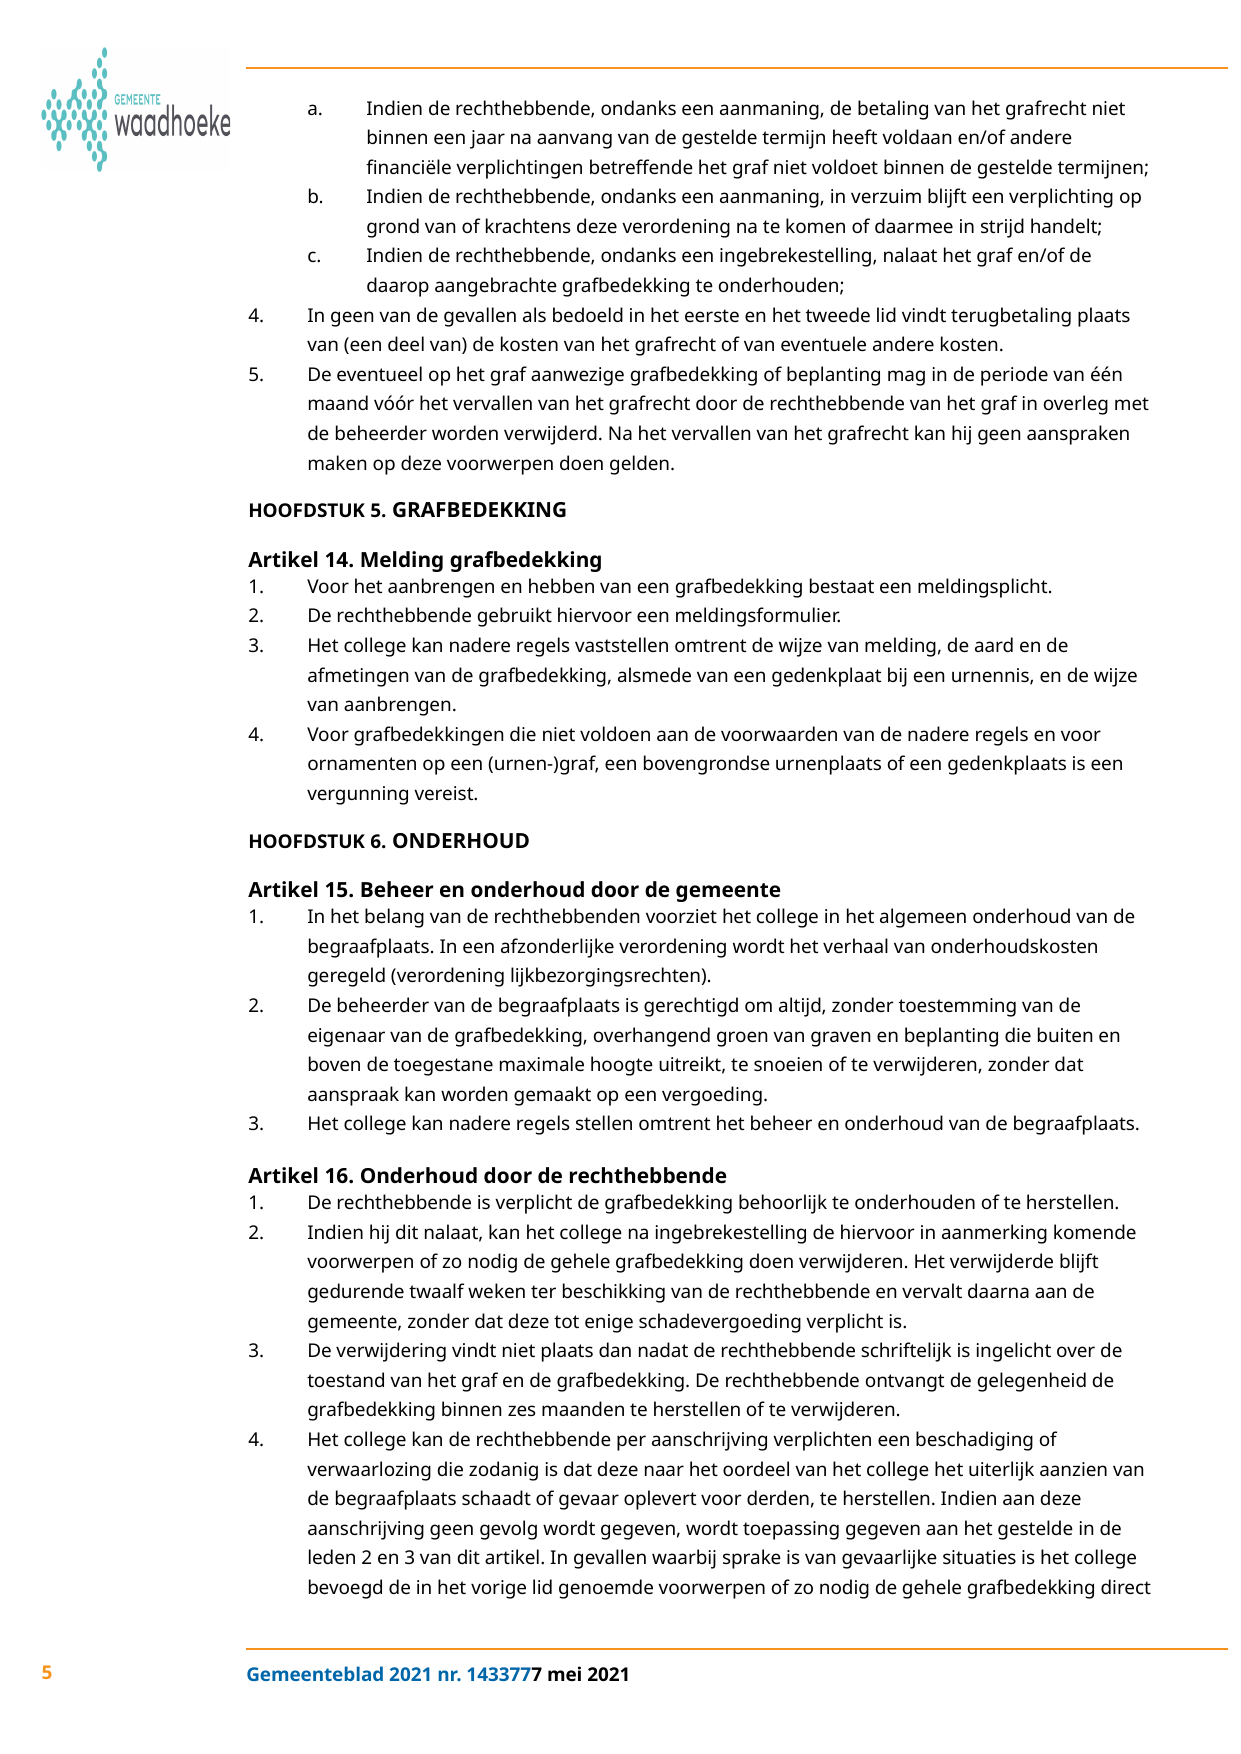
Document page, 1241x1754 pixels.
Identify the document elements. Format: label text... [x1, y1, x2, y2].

list In geen van de gevallen als bedoeld in het eerste en het tweede lid vindt terugbetaling plaats van (een deel van) de kosten van het grafrecht of van eventuele andere kosten. [248, 302, 1152, 357]
text HOOFDSTUK 5. GRAFBEDEKKING [248, 495, 1152, 524]
list Het college kan nadere regels vaststellen omtrent de wijze van melding, de aard en de afmetingen van de grafbedekking, alsmede van een gedenkplaat bij een urnennis, en de wijze van aanbrengen. [248, 632, 1152, 717]
text Artikel 14. Melding grafbedekking [248, 545, 1152, 573]
list De rechthebbende is verplicht de grafbedekking behoorlijk te onderhouden of te herstellen. [248, 1189, 1152, 1215]
picture [41, 47, 231, 172]
list De eventueel op het graf aanwezige grafbedekking of beplanting mag in de periode van één maand vóór het vervallen van het grafrecht door de rechthebbende van het graf in overleg met de beheerder worden verwijderd. Na het vervallen van het grafrecht kan hij geen aanspraken maken op deze voorwerpen doen gelden. [248, 361, 1152, 476]
list Indien hij dit nalaat, kan het college na ingebrekestelling de hiervoor in aanmerking komende voorwerpen of zo nodig de gehele grafbedekking doen verwijderen. Het verwijderde blijft gedurende twaalf weken ter beschikking van de rechthebbende en vervalt daarna aan de gemeente, zonder dat deze tot enige schadevergoeding verplicht is. [248, 1219, 1152, 1333]
list De rechthebbende gebruikt hiervoor een meldingsformulier. [248, 603, 1152, 628]
text Artikel 15. Beheer en onderhoud door de gemeente [248, 875, 1152, 903]
list Het college kan de rechthebbende per aanschrijving verplichten een beschadiging of verwaarlozing die zodanig is dat deze naar het oordeel van het college het uiterlijk aanzien van de begraafplaats schaadt of gevaar oplevert voor derden, te herstellen. Indien aan deze aanschrijving geen gevolg wordt gegeven, wordt toepassing gegeven aan het gestelde in de leden 2 en 3 van dit artikel. In gevallen waarbij sprake is van gevaarlijke situaties is het college bevoegd de in het vorige lid genoemde voorwerpen of zo nodig de gehele grafbedekking direct [248, 1426, 1152, 1600]
list Indien de rechthebbende, ondanks een aanmaning, in verzuim blijft een verplichting op grond van of krachtens deze verordening na te komen of daarmee in strijd handelt; [307, 183, 1152, 239]
list De beheerder van de begraafplaats is gerechtigd om altijd, zonder toestemming van de eigenaar van de grafbedekking, overhangend groen van graven en beplanting die buiten en boven de toegestane maximale hoogte uitreikt, te snoeien of te verwijderen, zonder dat aanspraak kan worden gemaakt op een vergoeding. [248, 992, 1152, 1107]
text HOOFDSTUK 6. ONDERHOUD [248, 826, 1152, 854]
list Voor grafbedekkingen die niet voldoen aan de voorwaarden van de nadere regels en voor ornamenten op een (urnen-)graf, een bovengrondse urnenplaats of een gedenkplaats is een vergunning vereist. [248, 721, 1152, 806]
list Het college kan nadere regels stellen omtrent het beheer en onderhoud van de begraafplaats. [248, 1111, 1152, 1136]
list In het belang van de rechthebbenden voorziet het college in het algemeen onderhoud van de begraafplaats. In een afzonderlijke verordening wordt het verhaal van onderhoudskosten geregeld (verordening lijkbezorgingsrechten). [248, 903, 1152, 988]
list Voor het aanbrengen en hebben van een grafbedekking bestaat een meldingsplicht. [248, 573, 1152, 599]
list Indien de rechthebbende, ondanks een ingebrekestelling, nalaat het graf en/of de daarop aangebrachte grafbedekking te onderhouden; [307, 243, 1152, 298]
list De verwijdering vindt niet plaats dan nadat de rechthebbende schriftelijk is ingelicht over de toestand van het graf en de grafbedekking. De rechthebbende ontvangt de gelegenheid de grafbedekking binnen zes maanden te herstellen of te verwijderen. [248, 1337, 1152, 1422]
list Indien de rechthebbende, ondanks een aanmaning, de betaling van het grafrecht niet binnen een jaar na aanvang van de gestelde termijn heeft voldaan en/of andere financiële verplichtingen betreffende het graf niet voldoet binnen de gestelde termijnen; [307, 95, 1152, 180]
text Artikel 16. Onderhoud door de rechthebbende [248, 1161, 1152, 1189]
